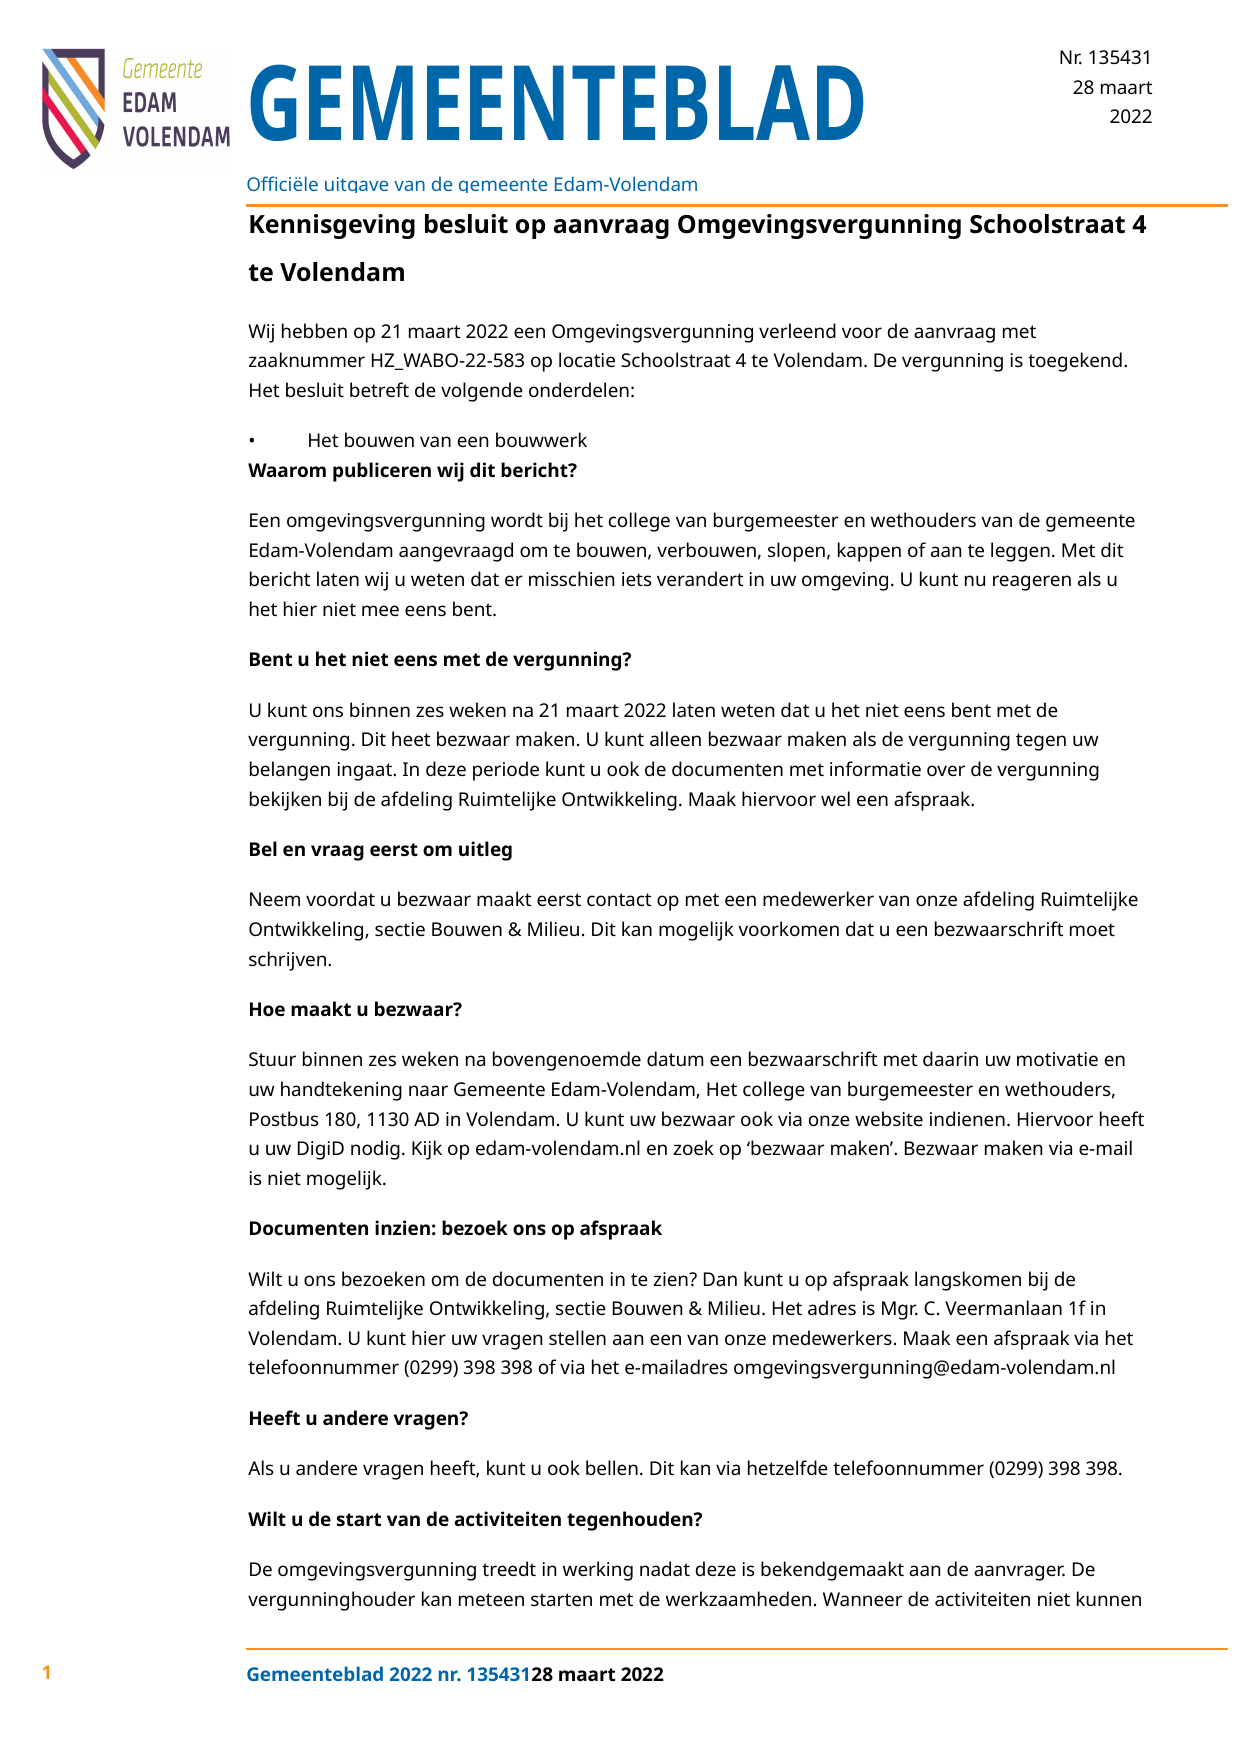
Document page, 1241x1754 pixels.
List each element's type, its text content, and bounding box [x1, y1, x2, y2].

text Bel en vraag eerst om uitleg [248, 836, 1152, 862]
text Documenten inzien: bezoek ons op afspraak [248, 1215, 1152, 1241]
text De omgevingsvergunning treedt in werking nadat deze is bekendgemaakt aan de aanvrager. De vergunninghouder kan meteen starten met de werkzaamheden. Wanneer de activiteiten niet kunnen [248, 1556, 1152, 1612]
text Neem voordat u bezwaar maakt eerst contact op met een medewerker van onze afdeling Ruimtelijke Ontwikkeling, sectie Bouwen & Milieu. Dit kan mogelijk voorkomen dat u een bezwaarschrift moet schrijven. [248, 887, 1152, 972]
text Als u andere vragen heeft, kunt u ook bellen. Dit kan via hetzelfde telefoonnummer (0299) 398 398. [248, 1455, 1152, 1481]
text Waarom publiceren wij dit bericht? [248, 457, 1152, 483]
text Kennisgeving besluit op aanvraag Omgevingsvergunning Schoolstraat 4 te Volendam [248, 207, 1152, 288]
list Het bouwen van een bouwwerk [248, 427, 1152, 453]
text Bent u het niet eens met de vergunning? [248, 647, 1152, 672]
text U kunt ons binnen zes weken na 21 maart 2022 laten weten dat u het niet eens bent met de vergunning. Dit heet bezwaar maken. U kunt alleen bezwaar maken als de vergunning tegen uw belangen ingaat. In deze periode kunt u ook de documenten met informatie over de vergunning bekijken bij de afdeling Ruimtelijke Ontwikkeling. Maak hiervoor wel een afspraak. [248, 697, 1152, 812]
text Wilt u ons bezoeken om de documenten in te zien? Dan kunt u op afspraak langskomen bij de afdeling Ruimtelijke Ontwikkeling, sectie Bouwen & Milieu. Het adres is Mgr. C. Veermanlaan 1f in Volendam. U kunt hier uw vragen stellen aan een van onze medewerkers. Maak een afspraak via het telefoonnummer (0299) 398 398 of via het e-mailadres omgevingsvergunning@edam-volendam.nl [248, 1266, 1152, 1380]
text Wilt u de start van de activiteiten tegenhouden? [248, 1506, 1152, 1532]
text Hoe maakt u bezwaar? [248, 996, 1152, 1022]
text Wij hebben op 21 maart 2022 een Omgevingsvergunning verleend voor de aanvraag met zaaknummer HZ_WABO-22-583 op locatie Schoolstraat 4 te Volendam. De vergunning is toegekend. Het besluit betreft de volgende onderdelen: [248, 318, 1152, 403]
text Stuur binnen zes weken na bovengenoemde datum een bezwaarschrift met daarin uw motivatie en uw handtekening naar Gemeente Edam-Volendam, Het college van burgemeester en wethouders, Postbus 180, 1130 AD in Volendam. U kunt uw bezwaar ook via onze website indienen. Hiervoor heeft u uw DigiD nodig. Kijk op edam-volendam.nl en zoek op ‘bezwaar maken’. Bezwaar maken via e-mail is niet mogelijk. [248, 1047, 1152, 1191]
text Heeft u andere vragen? [248, 1405, 1152, 1431]
picture [41, 47, 231, 172]
text Een omgevingsvergunning wordt bij het college van burgemeester en wethouders van de gemeente Edam-Volendam aangevraagd om te bouwen, verbouwen, slopen, kappen of aan te leggen. Met dit bericht laten wij u weten dat er misschien iets verandert in uw omgeving. U kunt nu reageren als u het hier niet mee eens bent. [248, 507, 1152, 622]
